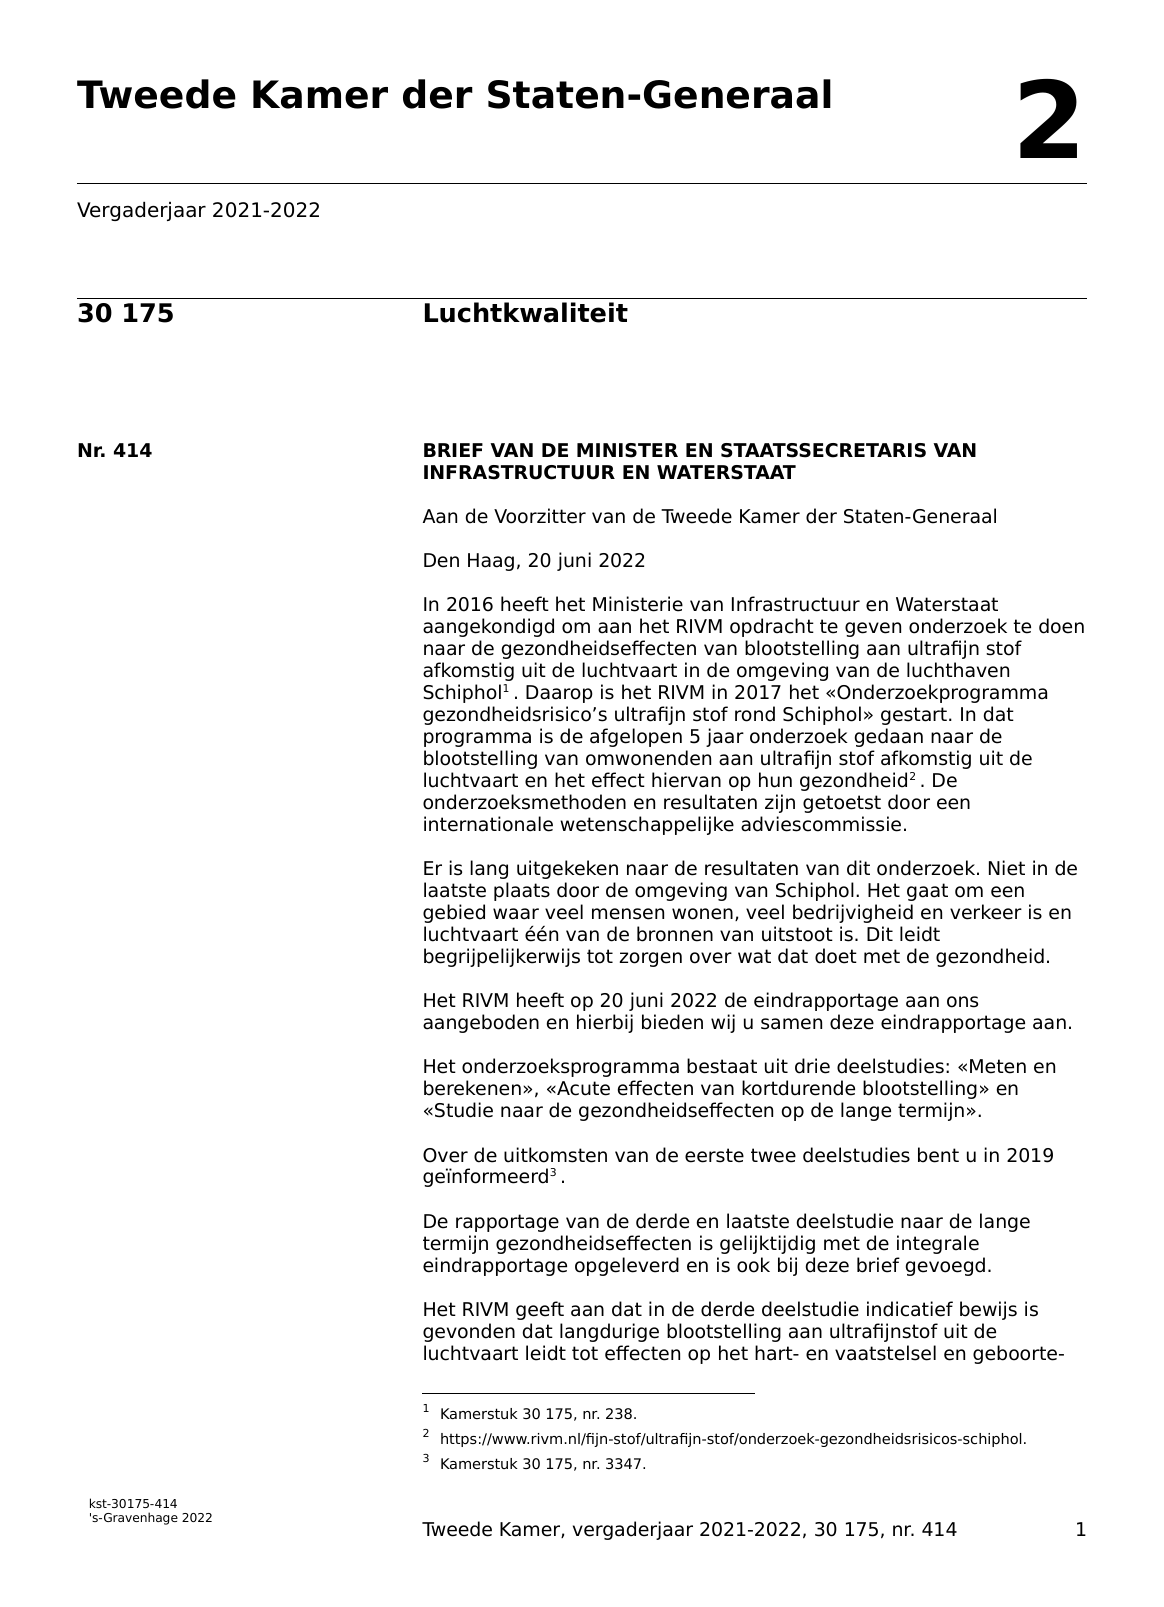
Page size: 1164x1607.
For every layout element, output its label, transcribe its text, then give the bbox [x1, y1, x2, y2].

text 's-Gravenhage 2022 [88, 1511, 323, 1525]
text Kamerstuk 30 175, nr. 3347. [422, 1452, 1087, 1474]
text Het onderzoeksprogramma bestaat uit drie deelstudies: «Meten en berekenen», «Acute effecten van kortdurende blootstelling» en «Studie naar de gezondheidseffecten op de lange termijn». [422, 1056, 1087, 1122]
text https://www.rivm.nl/fijn-stof/ultrafijn-stof/onderzoek-gezondheidsrisicos-schiphol. [422, 1427, 1087, 1449]
text Het RIVM heeft op 20 juni 2022 de eindrapportage aan ons aangeboden en hierbij bieden wij u samen deze eindrapportage aan. [422, 990, 1087, 1034]
text Er is lang uitgekeken naar de resultaten van dit onderzoek. Niet in de laatste plaats door de omgeving van Schiphol. Het gaat om een gebied waar veel mensen wonen, veel bedrijvigheid en verkeer is en luchtvaart één van de bronnen van uitstoot is. Dit leidt begrijpelijkerwijs tot zorgen over wat dat doet met de gezondheid. [422, 858, 1087, 968]
text Den Haag, 20 juni 2022 [422, 550, 1087, 572]
table_header 2 [886, 59, 1087, 183]
text kst-30175-414 [88, 1497, 323, 1511]
table_cell Vergaderjaar 2021-2022 [77, 184, 1087, 298]
text In 2016 heeft het Ministerie van Infrastructuur en Waterstaat aangekondigd om aan het RIVM opdracht te geven onderzoek te doen naar de gezondheidseffecten van blootstelling aan ultrafijn stof afkomstig uit de luchtvaart in de omgeving van de luchthaven Schiphol. Daarop is het RIVM in 2017 het «Onderzoekprogramma gezondheidsrisico’s ultrafijn stof rond Schiphol» gestart. In dat programma is de afgelopen 5 jaar onderzoek gedaan naar de blootstelling van omwonenden aan ultrafijn stof afkomstig uit de luchtvaart en het effect hiervan op hun gezondheid. De onderzoeksmethoden en resultaten zijn getoetst door een internationale wetenschappelijke adviescommissie. [422, 594, 1087, 836]
table_header Tweede Kamer der Staten-Generaal [77, 59, 886, 183]
subtitle 30 175 Luchtkwaliteit [77, 299, 1087, 329]
text Het RIVM geeft aan dat in de derde deelstudie indicatief bewijs is gevonden dat langdurige blootstelling aan ultrafijnstof uit de luchtvaart leidt tot effecten op het hart- en vaatstelsel en geboorte- [422, 1299, 1087, 1365]
text Aan de Voorzitter van de Tweede Kamer der Staten-Generaal [422, 506, 1087, 528]
subtitle Nr. 414 BRIEF VAN DE MINISTER EN STAATSSECRETARIS VAN INFRASTRUCTUUR EN WATERSTAAT [77, 440, 1087, 484]
text Over de uitkomsten van de eerste twee deelstudies bent u in 2019 geïnformeerd. [422, 1144, 1087, 1188]
text Kamerstuk 30 175, nr. 238. [422, 1402, 1087, 1424]
text De rapportage van de derde en laatste deelstudie naar de lange termijn gezondheidseffecten is gelijktijdig met de integrale eindrapportage opgeleverd en is ook bij deze brief gevoegd. [422, 1211, 1087, 1277]
